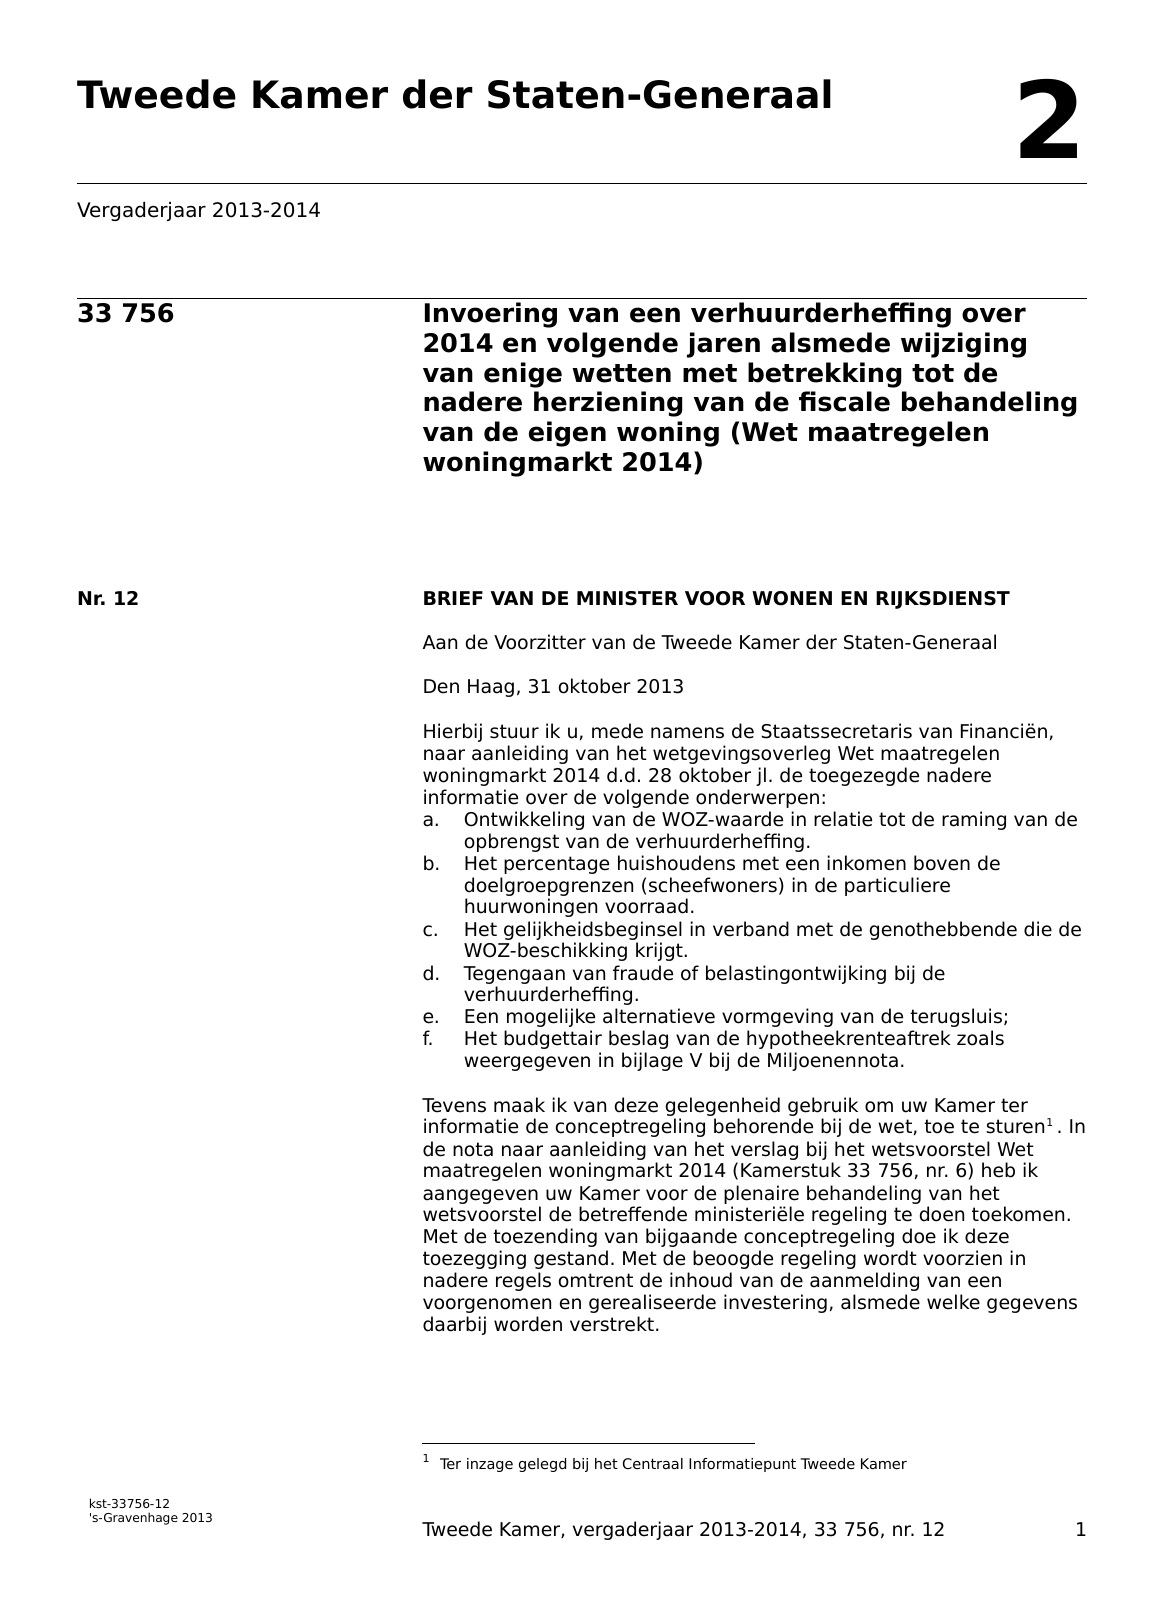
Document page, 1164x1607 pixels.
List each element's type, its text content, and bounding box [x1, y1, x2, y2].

text Den Haag, 31 oktober 2013 [422, 676, 1087, 698]
text a. Ontwikkeling van de WOZ-waarde in relatie tot de raming van de opbrengst van de verhuurderheffing. [422, 808, 1087, 852]
table_header 2 [886, 59, 1087, 183]
text f. Het budgettair beslag van de hypotheekrenteaftrek zoals weergegeven in bijlage V bij de Miljoenennota. [422, 1028, 1087, 1072]
text 's-Gravenhage 2013 [88, 1511, 323, 1525]
text d. Tegengaan van fraude of belastingontwijking bij de verhuurderheffing. [422, 962, 1087, 1006]
subtitle 33 756 Invoering van een verhuurderheffing over 2014 en volgende jaren alsmede wijziging van enige wetten met betrekking tot de nadere herziening van de fiscale behandeling van de eigen woning (Wet maatregelen woningmarkt 2014) [77, 299, 1087, 477]
text b. Het percentage huishoudens met een inkomen boven de doelgroepgrenzen (scheefwoners) in de particuliere huurwoningen voorraad. [422, 852, 1087, 918]
text e. Een mogelijke alternatieve vormgeving van de terugsluis; [422, 1006, 1087, 1028]
text Ter inzage gelegd bij het Centraal Informatiepunt Tweede Kamer [422, 1452, 1087, 1474]
text Aan de Voorzitter van de Tweede Kamer der Staten-Generaal [422, 632, 1087, 654]
text c. Het gelijkheidsbeginsel in verband met de genothebbende die de WOZ-beschikking krijgt. [422, 918, 1087, 962]
text kst-33756-12 [88, 1497, 323, 1511]
text Hierbij stuur ik u, mede namens de Staatssecretaris van Financiën, naar aanleiding van het wetgevingsoverleg Wet maatregelen woningmarkt 2014 d.d. 28 oktober jl. de toegezegde nadere informatie over de volgende onderwerpen: [422, 721, 1087, 808]
table_cell Vergaderjaar 2013-2014 [77, 184, 1087, 298]
text Tevens maak ik van deze gelegenheid gebruik om uw Kamer ter informatie de conceptregeling behorende bij de wet, toe te sturen. In de nota naar aanleiding van het verslag bij het wetsvoorstel Wet maatregelen woningmarkt 2014 (Kamerstuk 33 756, nr. 6) heb ik aangegeven uw Kamer voor de plenaire behandeling van het wetsvoorstel de betreffende ministeriële regeling te doen toekomen. Met de toezending van bijgaande conceptregeling doe ik deze toezegging gestand. Met de beoogde regeling wordt voorzien in nadere regels omtrent de inhoud van de aanmelding van een voorgenomen en gerealiseerde investering, alsmede welke gegevens daarbij worden verstrekt. [422, 1094, 1087, 1336]
subtitle Nr. 12 BRIEF VAN DE MINISTER VOOR WONEN EN RIJKSDIENST [77, 588, 1087, 610]
table_header Tweede Kamer der Staten-Generaal [77, 59, 886, 183]
